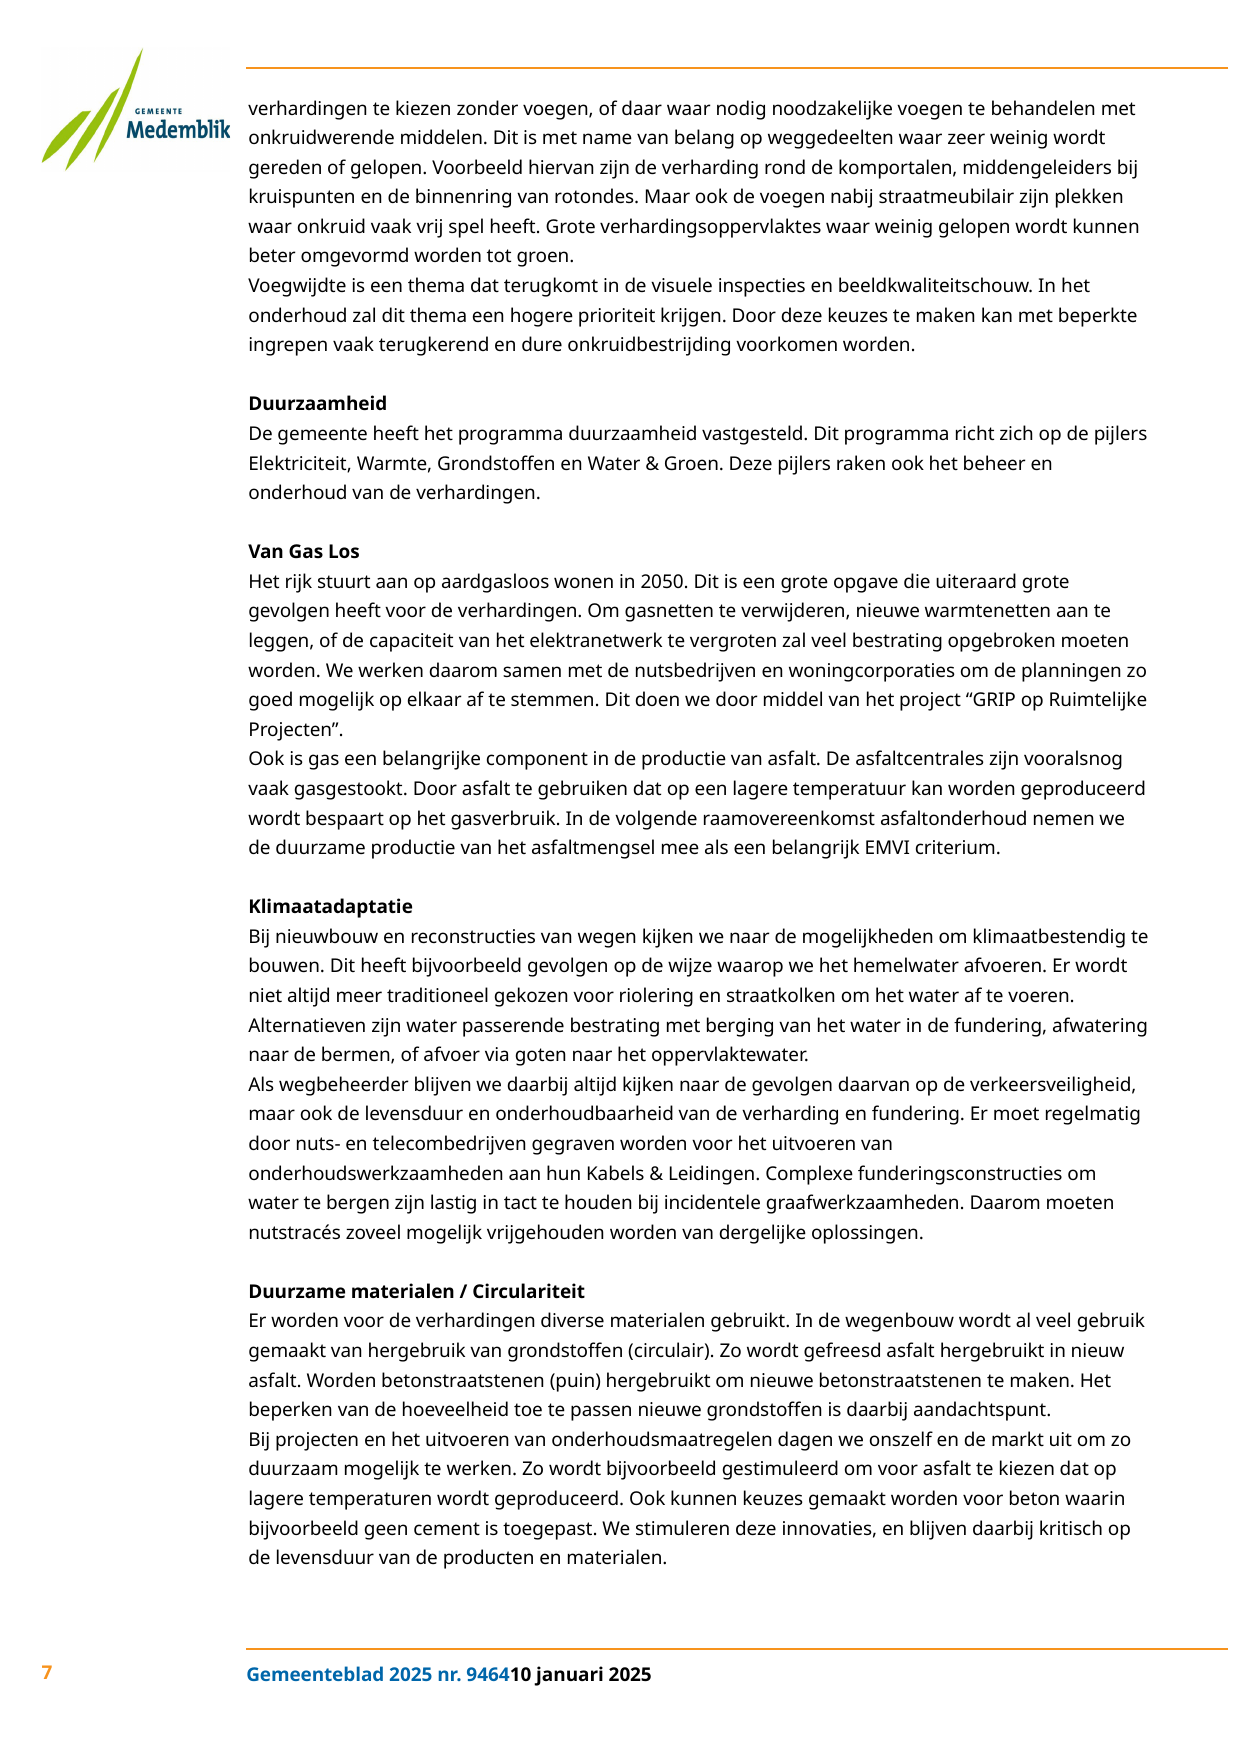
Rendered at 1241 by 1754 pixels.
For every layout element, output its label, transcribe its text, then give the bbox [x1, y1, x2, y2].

text Er worden voor de verhardingen diverse materialen gebruikt. In de wegenbouw wordt al veel gebruik gemaakt van hergebruik van grondstoffen (circulair). Zo wordt gefreesd asfalt hergebruikt in nieuw asfalt. Worden betonstraatstenen (puin) hergebruikt om nieuwe betonstraatstenen te maken. Het beperken van de hoeveelheid toe te passen nieuwe grondstoffen is daarbij aandachtspunt. [248, 1308, 1152, 1422]
text Bij nieuwbouw en reconstructies van wegen kijken we naar de mogelijkheden om klimaatbestendig te bouwen. Dit heeft bijvoorbeeld gevolgen op de wijze waarop we het hemelwater afvoeren. Er wordt niet altijd meer traditioneel gekozen voor riolering en straatkolken om het water af te voeren. Alternatieven zijn water passerende bestrating met berging van het water in de fundering, afwatering naar de bermen, of afvoer via goten naar het oppervlaktewater. [248, 923, 1152, 1067]
text Van Gas Los [248, 538, 1152, 564]
picture [41, 47, 231, 172]
text Bij projecten en het uitvoeren van onderhoudsmaatregelen dagen we onszelf en de markt uit om zo duurzaam mogelijk te werken. Zo wordt bijvoorbeeld gestimuleerd om voor asfalt te kiezen dat op lagere temperaturen wordt geproduceerd. Ook kunnen keuzes gemaakt worden voor beton waarin bijvoorbeeld geen cement is toegepast. We stimuleren deze innovaties, en blijven daarbij kritisch op de levensduur van de producten en materialen. [248, 1426, 1152, 1570]
text Duurzame materialen / Circulariteit [248, 1278, 1152, 1304]
text Klimaatadaptatie [248, 893, 1152, 919]
text Het rijk stuurt aan op aardgasloos wonen in 2050. Dit is een grote opgave die uiteraard grote gevolgen heeft voor de verhardingen. Om gasnetten te verwijderen, nieuwe warmtenetten aan te leggen, of de capaciteit van het elektranetwerk te vergroten zal veel bestrating opgebroken moeten worden. We werken daarom samen met de nutsbedrijven en woningcorporaties om de planningen zo goed mogelijk op elkaar af te stemmen. Dit doen we door middel van het project “GRIP op Ruimtelijke Projecten”. [248, 568, 1152, 742]
text Duurzaamheid [248, 391, 1152, 416]
text Ook is gas een belangrijke component in de productie van asfalt. De asfaltcentrales zijn vooralsnog vaak gasgestookt. Door asfalt te gebruiken dat op een lagere temperatuur kan worden geproduceerd wordt bespaart op het gasverbruik. In de volgende raamovereenkomst asfaltonderhoud nemen we de duurzame productie van het asfaltmengsel mee als een belangrijk EMVI criterium. [248, 746, 1152, 860]
text Voegwijdte is een thema dat terugkomt in de visuele inspecties en beeldkwaliteitschouw. In het onderhoud zal dit thema een hogere prioriteit krijgen. Door deze keuzes te maken kan met beperkte ingrepen vaak terugkerend en dure onkruidbestrijding voorkomen worden. [248, 272, 1152, 357]
text verhardingen te kiezen zonder voegen, of daar waar nodig noodzakelijke voegen te behandelen met onkruidwerende middelen. Dit is met name van belang op weggedeelten waar zeer weinig wordt gereden of gelopen. Voorbeeld hiervan zijn de verharding rond de komportalen, middengeleiders bij kruispunten en de binnenring van rotondes. Maar ook de voegen nabij straatmeubilair zijn plekken waar onkruid vaak vrij spel heeft. Grote verhardingsoppervlaktes waar weinig gelopen wordt kunnen beter omgevormd worden tot groen. [248, 95, 1152, 268]
text De gemeente heeft het programma duurzaamheid vastgesteld. Dit programma richt zich op de pijlers Elektriciteit, Warmte, Grondstoffen en Water & Groen. Deze pijlers raken ook het beheer en onderhoud van de verhardingen. [248, 420, 1152, 505]
text Als wegbeheerder blijven we daarbij altijd kijken naar de gevolgen daarvan op de verkeersveiligheid, maar ook de levensduur en onderhoudbaarheid van de verharding en fundering. Er moet regelmatig door nuts- en telecombedrijven gegraven worden voor het uitvoeren van onderhoudswerkzaamheden aan hun Kabels & Leidingen. Complexe funderingsconstructies om water te bergen zijn lastig in tact te houden bij incidentele graafwerkzaamheden. Daarom moeten nutstracés zoveel mogelijk vrijgehouden worden van dergelijke oplossingen. [248, 1071, 1152, 1245]
